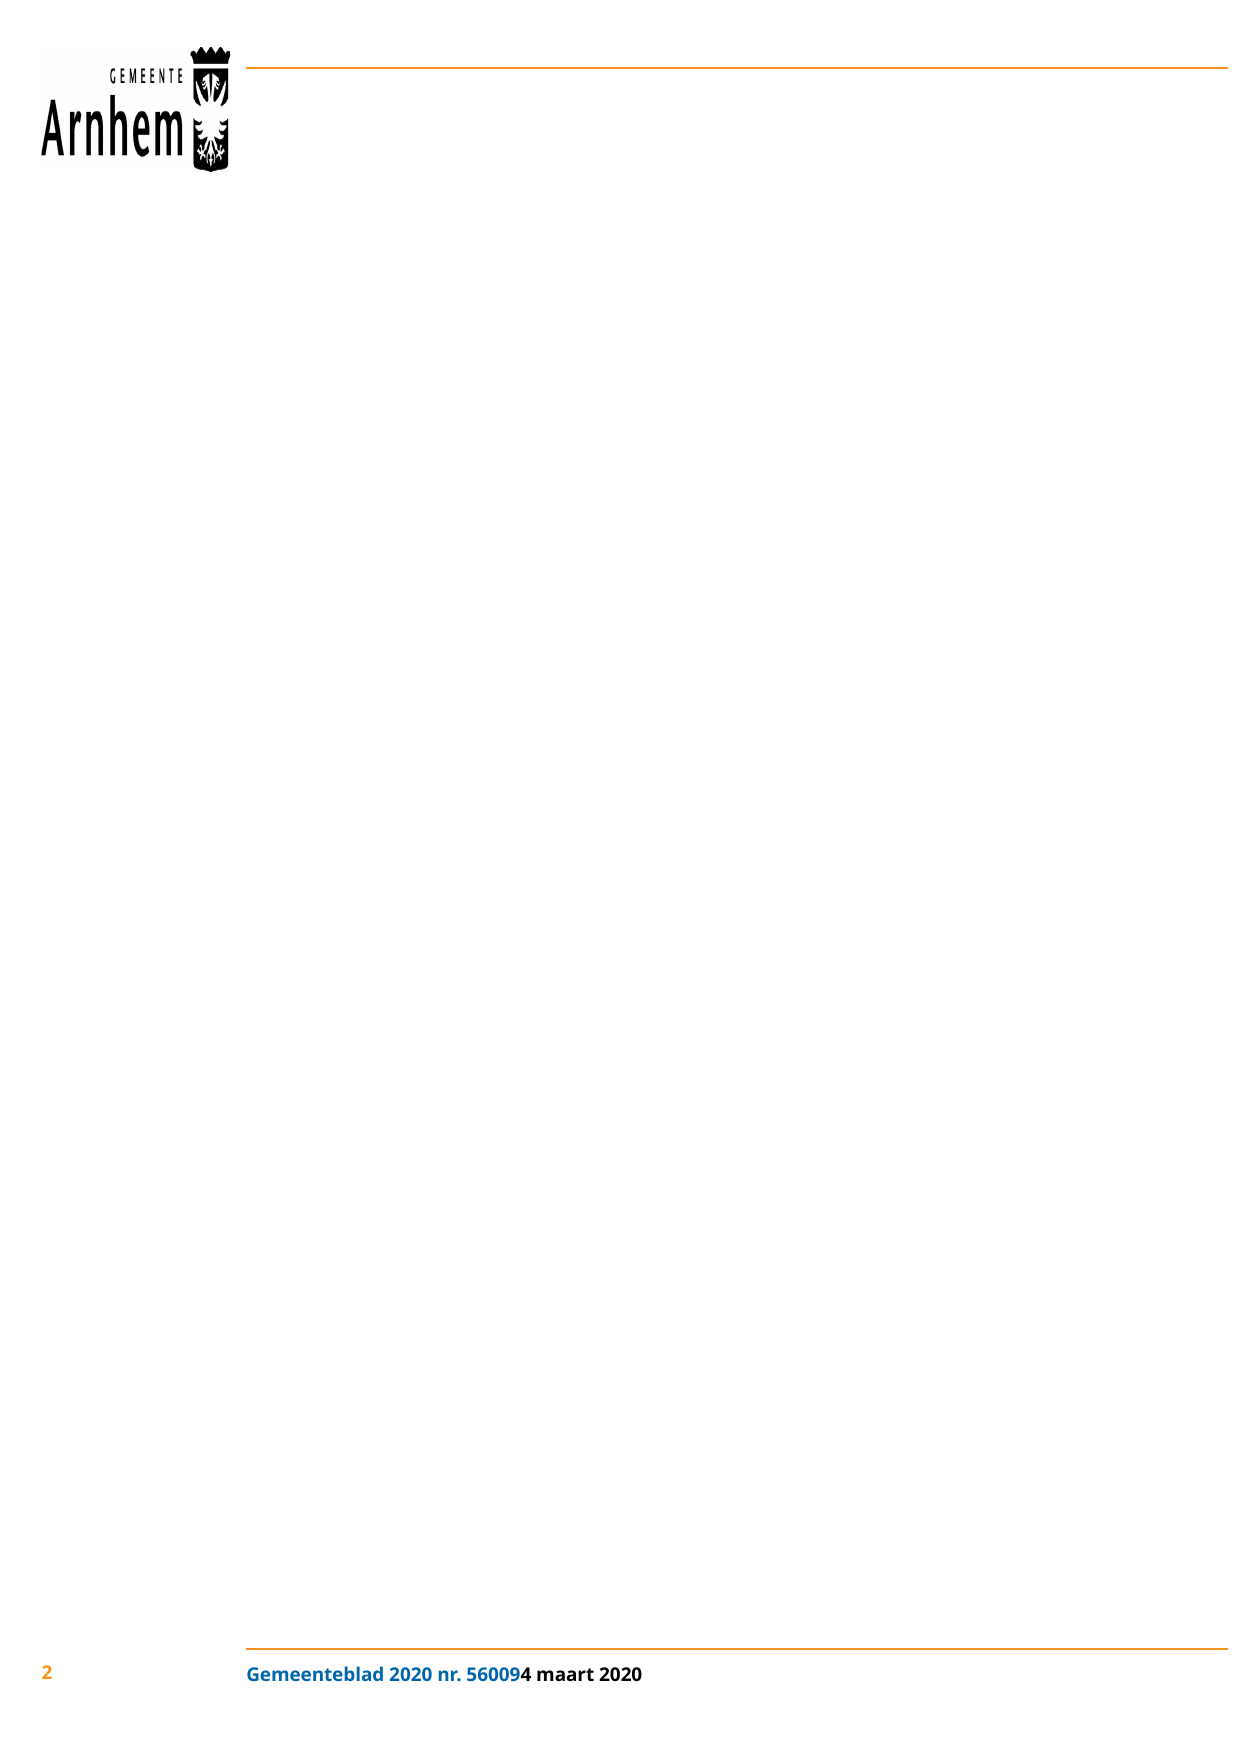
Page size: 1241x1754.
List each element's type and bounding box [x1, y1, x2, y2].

picture [41, 47, 231, 172]
